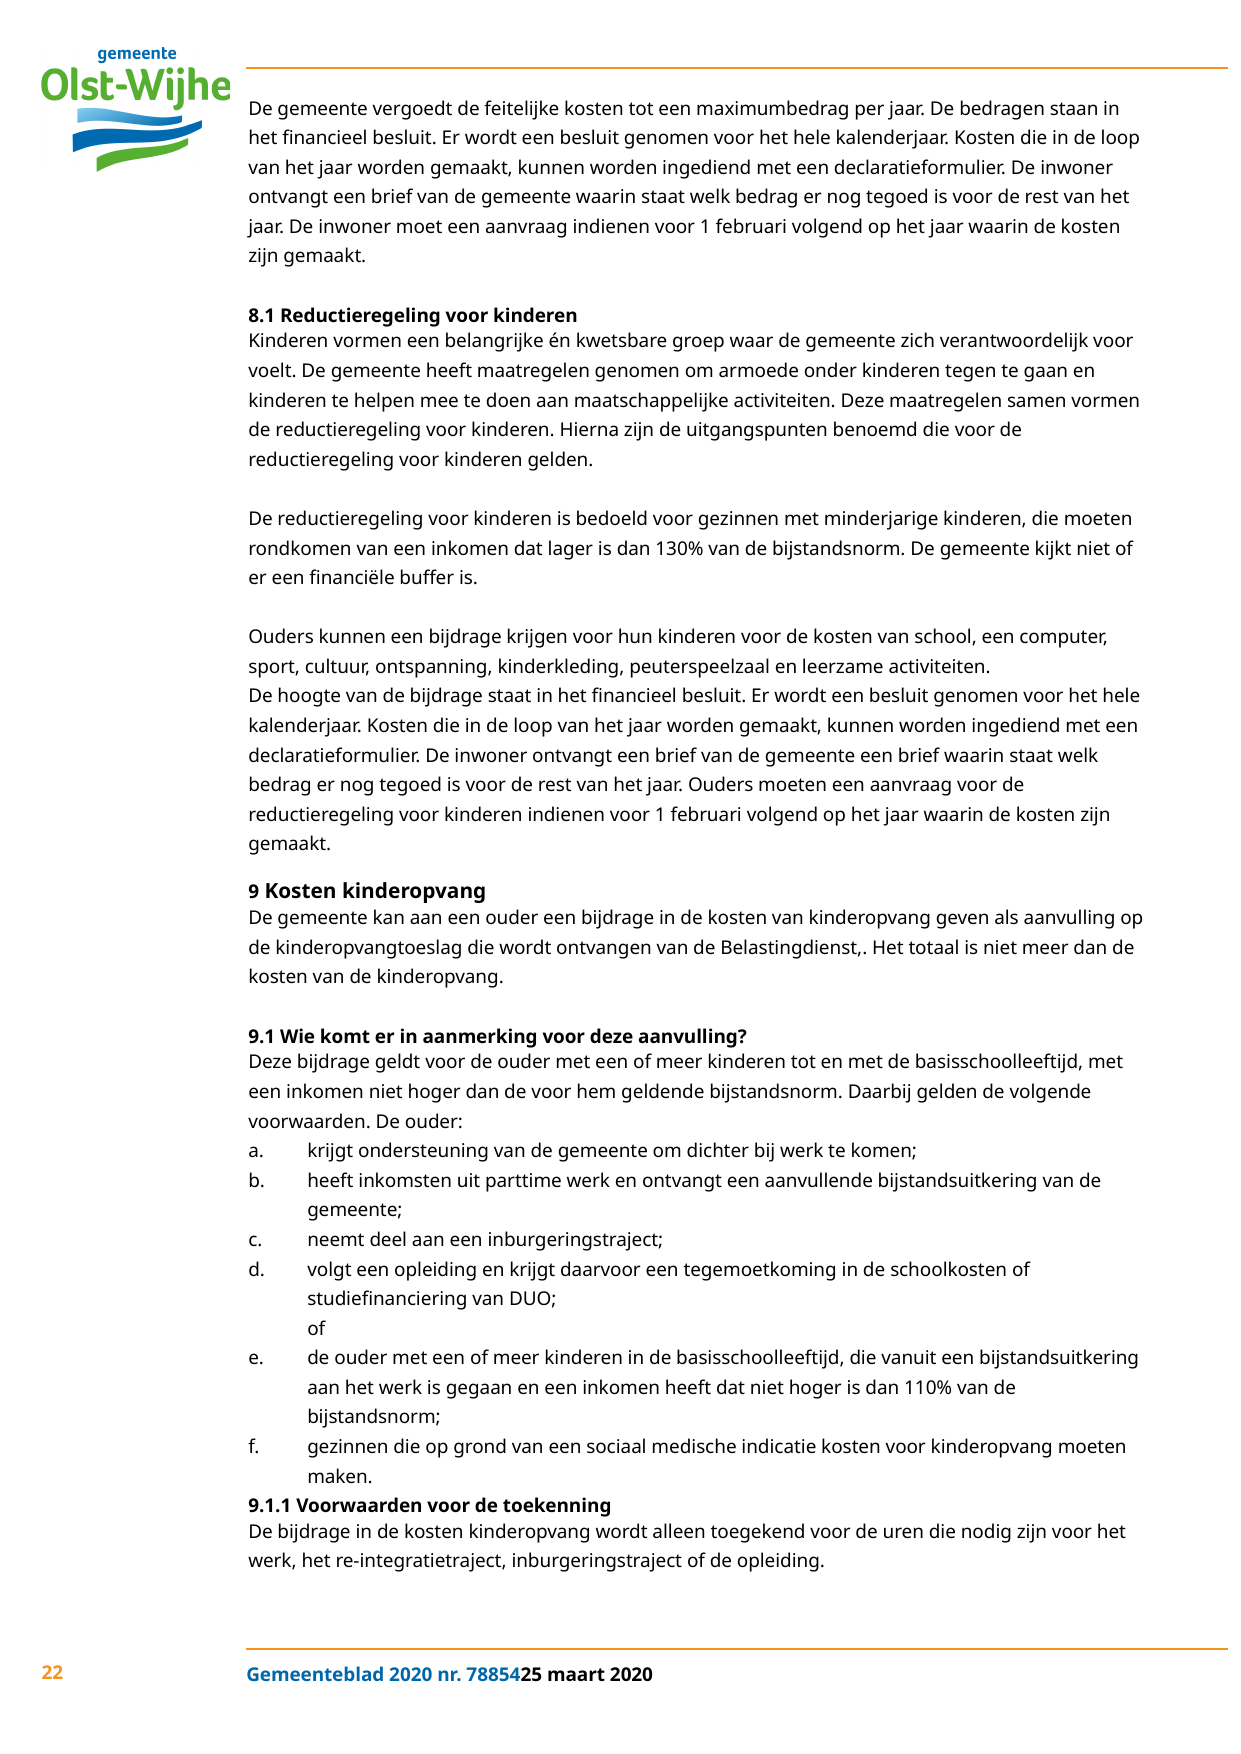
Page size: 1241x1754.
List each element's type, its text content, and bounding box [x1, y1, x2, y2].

text De hoogte van de bijdrage staat in het financieel besluit. Er wordt een besluit genomen voor het hele kalenderjaar. Kosten die in de loop van het jaar worden gemaakt, kunnen worden ingediend met een declaratieformulier. De inwoner ontvangt een brief van de gemeente een brief waarin staat welk bedrag er nog tegoed is voor de rest van het jaar. Ouders moeten een aanvraag voor de reductieregeling voor kinderen indienen voor 1 februari volgend op het jaar waarin de kosten zijn gemaakt. [248, 683, 1152, 856]
list neemt deel aan een inburgeringstraject; [248, 1226, 1152, 1252]
text 9.1 Wie komt er in aanmerking voor deze aanvulling? [248, 1023, 1152, 1049]
text Kinderen vormen een belangrijke én kwetsbare groep waar de gemeente zich verantwoordelijk voor voelt. De gemeente heeft maatregelen genomen om armoede onder kinderen tegen te gaan en kinderen te helpen mee te doen aan maatschappelijke activiteiten. Deze maatregelen samen vormen de reductieregeling voor kinderen. Hierna zijn de uitgangspunten benoemd die voor de reductieregeling voor kinderen gelden. [248, 328, 1152, 472]
text 9 Kosten kinderopvang [248, 876, 1152, 904]
picture [41, 47, 231, 172]
text Deze bijdrage geldt voor de ouder met een of meer kinderen tot en met de basisschoolleeftijd, met een inkomen niet hoger dan de voor hem geldende bijstandsnorm. Daarbij gelden de volgende voorwaarden. De ouder: [248, 1049, 1152, 1133]
list of [248, 1315, 1152, 1341]
list krijgt ondersteuning van de gemeente om dichter bij werk te komen; [248, 1137, 1152, 1163]
list heeft inkomsten uit parttime werk en ontvangt een aanvullende bijstandsuitkering van de gemeente; [248, 1167, 1152, 1222]
text De reductieregeling voor kinderen is bedoeld voor gezinnen met minderjarige kinderen, die moeten rondkomen van een inkomen dat lager is dan 130% van de bijstandsnorm. De gemeente kijkt niet of er een financiële buffer is. [248, 505, 1152, 590]
text De gemeente kan aan een ouder een bijdrage in de kosten van kinderopvang geven als aanvulling op de kinderopvangtoeslag die wordt ontvangen van de Belastingdienst,. Het totaal is niet meer dan de kosten van de kinderopvang. [248, 904, 1152, 989]
text De gemeente vergoedt de feitelijke kosten tot een maximumbedrag per jaar. De bedragen staan in het financieel besluit. Er wordt een besluit genomen voor het hele kalenderjaar. Kosten die in de loop van het jaar worden gemaakt, kunnen worden ingediend met een declaratieformulier. De inwoner ontvangt een brief van de gemeente waarin staat welk bedrag er nog tegoed is voor de rest van het jaar. De inwoner moet een aanvraag indienen voor 1 februari volgend op het jaar waarin de kosten zijn gemaakt. [248, 95, 1152, 268]
text 9.1.1 Voorwaarden voor de toekenning [248, 1492, 1152, 1518]
list volgt een opleiding en krijgt daarvoor een tegemoetkoming in de schoolkosten of studiefinanciering van DUO; [248, 1256, 1152, 1311]
list gezinnen die op grond van een sociaal medische indicatie kosten voor kinderopvang moeten maken. [248, 1433, 1152, 1488]
list de ouder met een of meer kinderen in de basisschoolleeftijd, die vanuit een bijstandsuitkering aan het werk is gegaan en een inkomen heeft dat niet hoger is dan 110% van de bijstandsnorm; [248, 1344, 1152, 1429]
text 8.1 Reductieregeling voor kinderen [248, 302, 1152, 328]
text De bijdrage in de kosten kinderopvang wordt alleen toegekend voor de uren die nodig zijn voor het werk, het re-integratietraject, inburgeringstraject of de opleiding. [248, 1518, 1152, 1573]
text Ouders kunnen een bijdrage krijgen voor hun kinderen voor de kosten van school, een computer, sport, cultuur, ontspanning, kinderkleding, peuterspeelzaal en leerzame activiteiten. [248, 623, 1152, 679]
